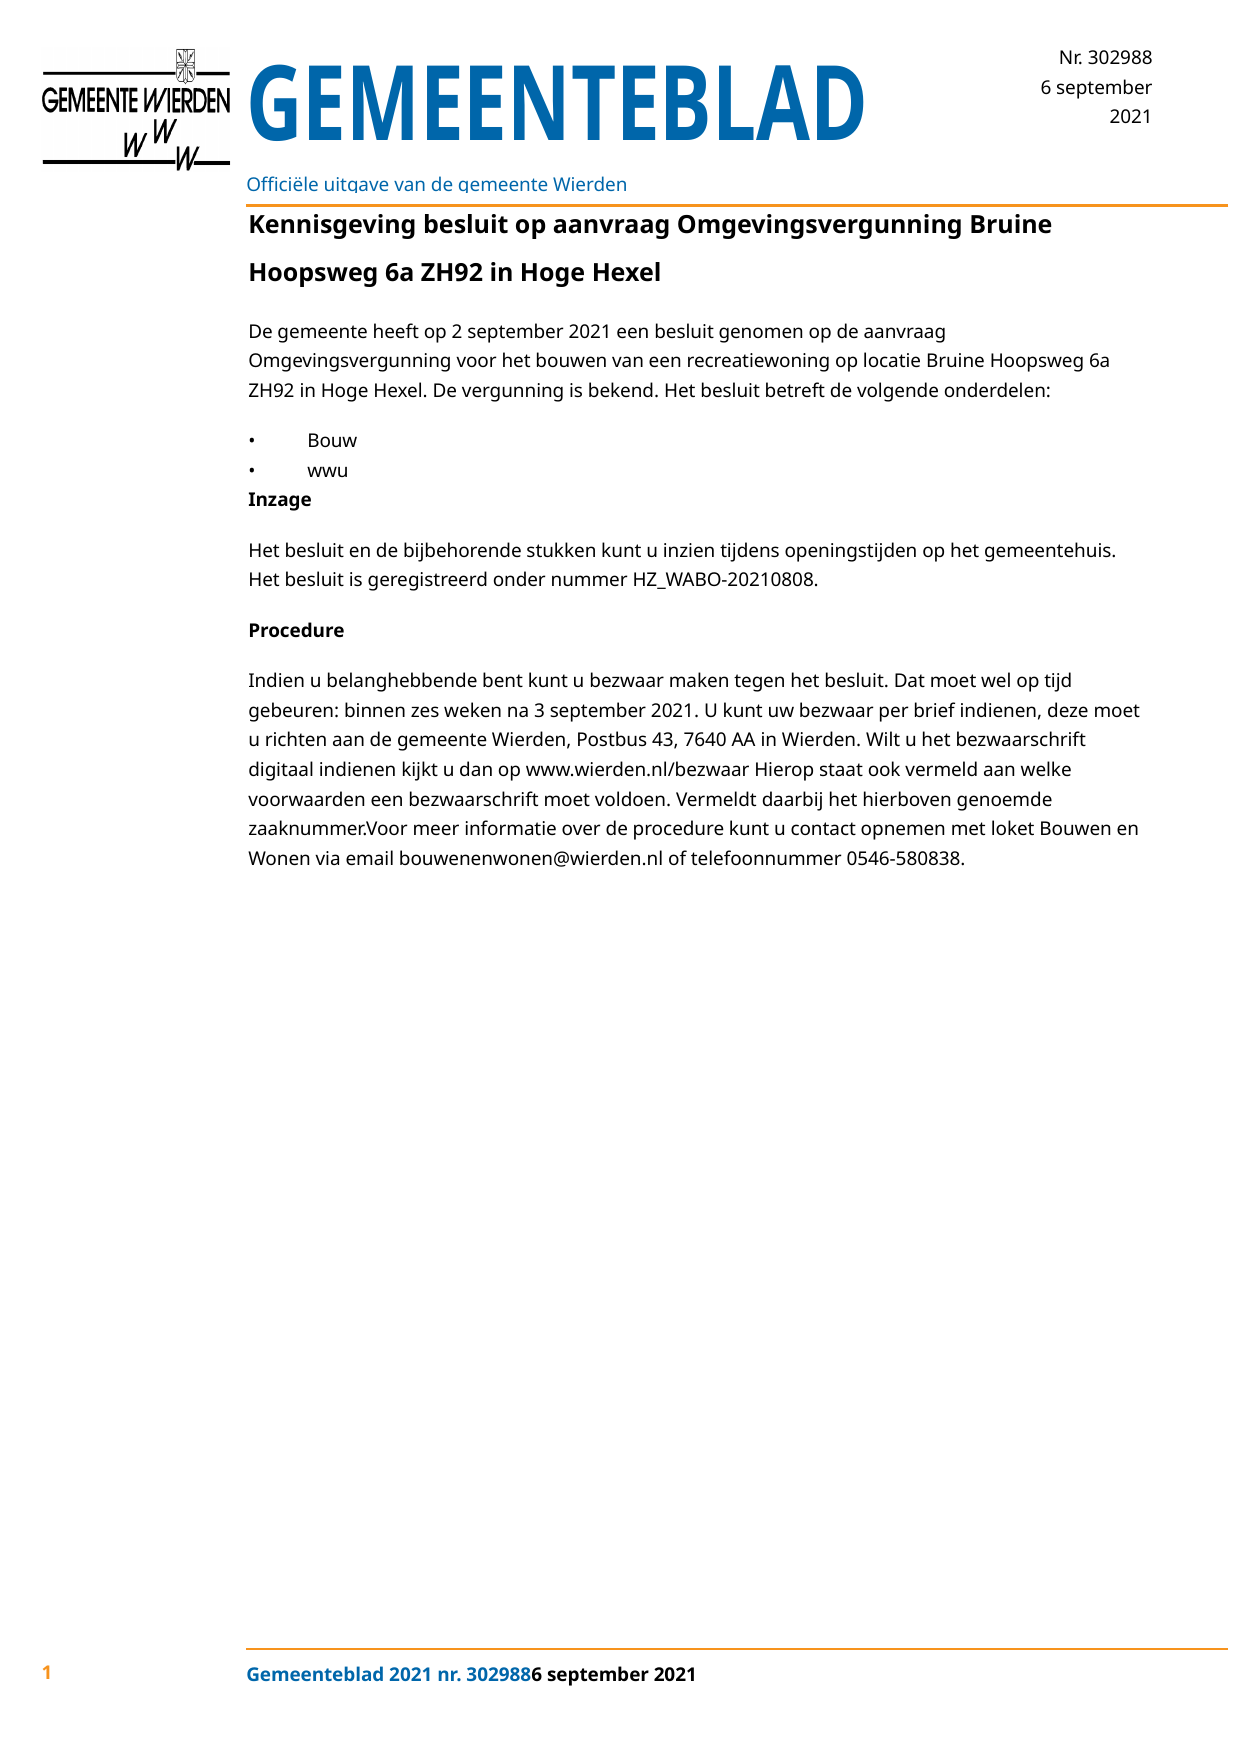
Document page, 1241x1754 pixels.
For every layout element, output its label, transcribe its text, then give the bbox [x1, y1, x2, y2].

text Het besluit en de bijbehorende stukken kunt u inzien tijdens openingstijden op het gemeentehuis. Het besluit is geregistreerd onder nummer HZ_WABO-20210808. [248, 537, 1152, 592]
list Bouw [248, 427, 1152, 453]
text Inzage [248, 487, 1152, 512]
text Indien u belanghebbende bent kunt u bezwaar maken tegen het besluit. Dat moet wel op tijd gebeuren: binnen zes weken na 3 september 2021. U kunt uw bezwaar per brief indienen, deze moet u richten aan de gemeente Wierden, Postbus 43, 7640 AA in Wierden. Wilt u het bezwaarschrift digitaal indienen kijkt u dan op www.wierden.nl/bezwaar Hierop staat ook vermeld aan welke voorwaarden een bezwaarschrift moet voldoen. Vermeldt daarbij het hierboven genoemde zaaknummer.Voor meer informatie over de procedure kunt u contact opnemen met loket Bouwen en Wonen via email bouwenenwonen@wierden.nl of telefoonnummer 0546-580838. [248, 667, 1152, 871]
text Procedure [248, 617, 1152, 643]
text Kennisgeving besluit op aanvraag Omgevingsvergunning Bruine Hoopsweg 6a ZH92 in Hoge Hexel [248, 207, 1152, 288]
picture [41, 47, 231, 172]
list wwu [248, 457, 1152, 483]
text De gemeente heeft op 2 september 2021 een besluit genomen op de aanvraag Omgevingsvergunning voor het bouwen van een recreatiewoning op locatie Bruine Hoopsweg 6a ZH92 in Hoge Hexel. De vergunning is bekend. Het besluit betreft de volgende onderdelen: [248, 318, 1152, 403]
